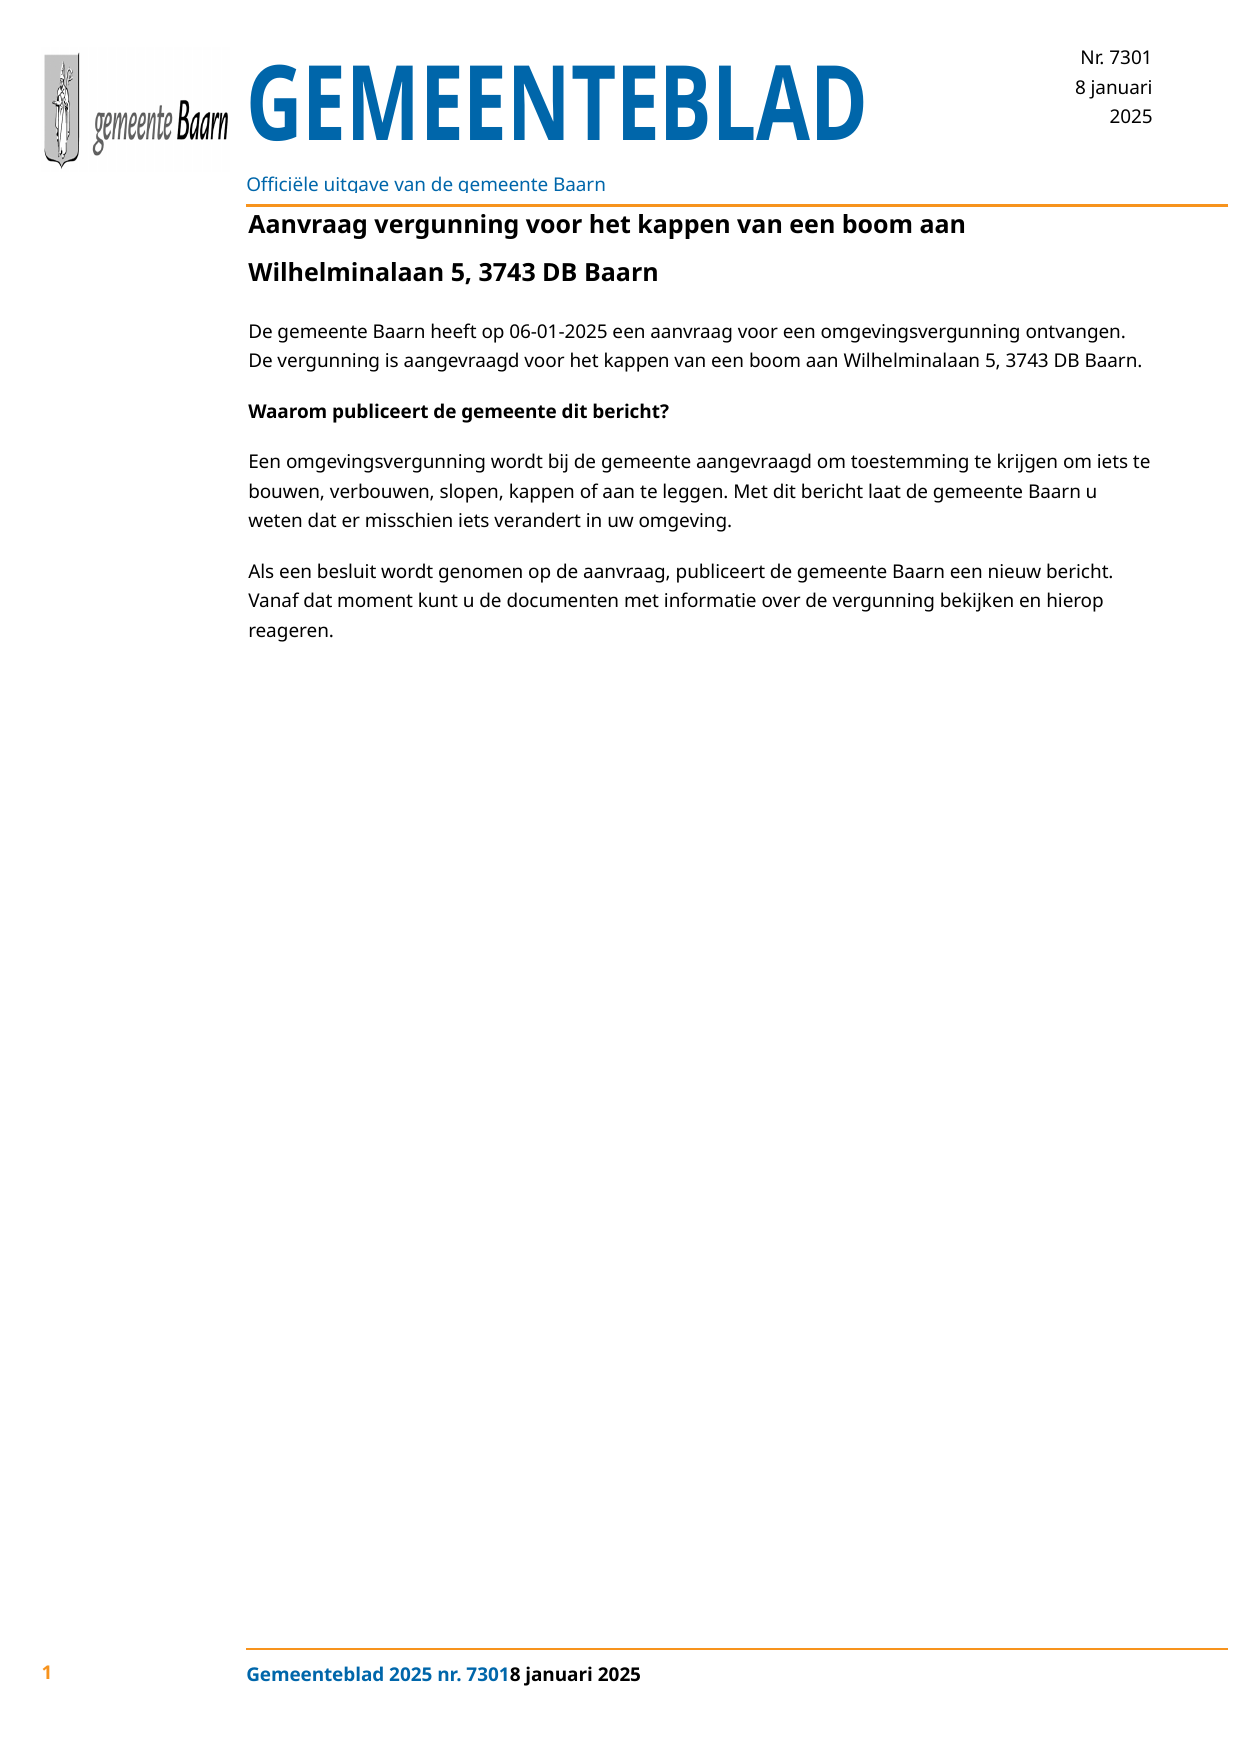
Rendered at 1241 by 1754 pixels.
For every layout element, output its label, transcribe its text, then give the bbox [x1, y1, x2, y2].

text Een omgevingsvergunning wordt bij de gemeente aangevraagd om toestemming te krijgen om iets te bouwen, verbouwen, slopen, kappen of aan te leggen. Met dit bericht laat de gemeente Baarn u weten dat er misschien iets verandert in uw omgeving. [248, 448, 1152, 533]
text Aanvraag vergunning voor het kappen van een boom aan Wilhelminalaan 5, 3743 DB Baarn [248, 207, 1152, 288]
text Als een besluit wordt genomen op de aanvraag, publiceert de gemeente Baarn een nieuw bericht. Vanaf dat moment kunt u de documenten met informatie over de vergunning bekijken en hierop reageren. [248, 558, 1152, 643]
text Waarom publiceert de gemeente dit bericht? [248, 398, 1152, 424]
text De gemeente Baarn heeft op 06-01-2025 een aanvraag voor een omgevingsvergunning ontvangen. De vergunning is aangevraagd voor het kappen van een boom aan Wilhelminalaan 5, 3743 DB Baarn. [248, 318, 1152, 373]
picture [41, 47, 231, 172]
